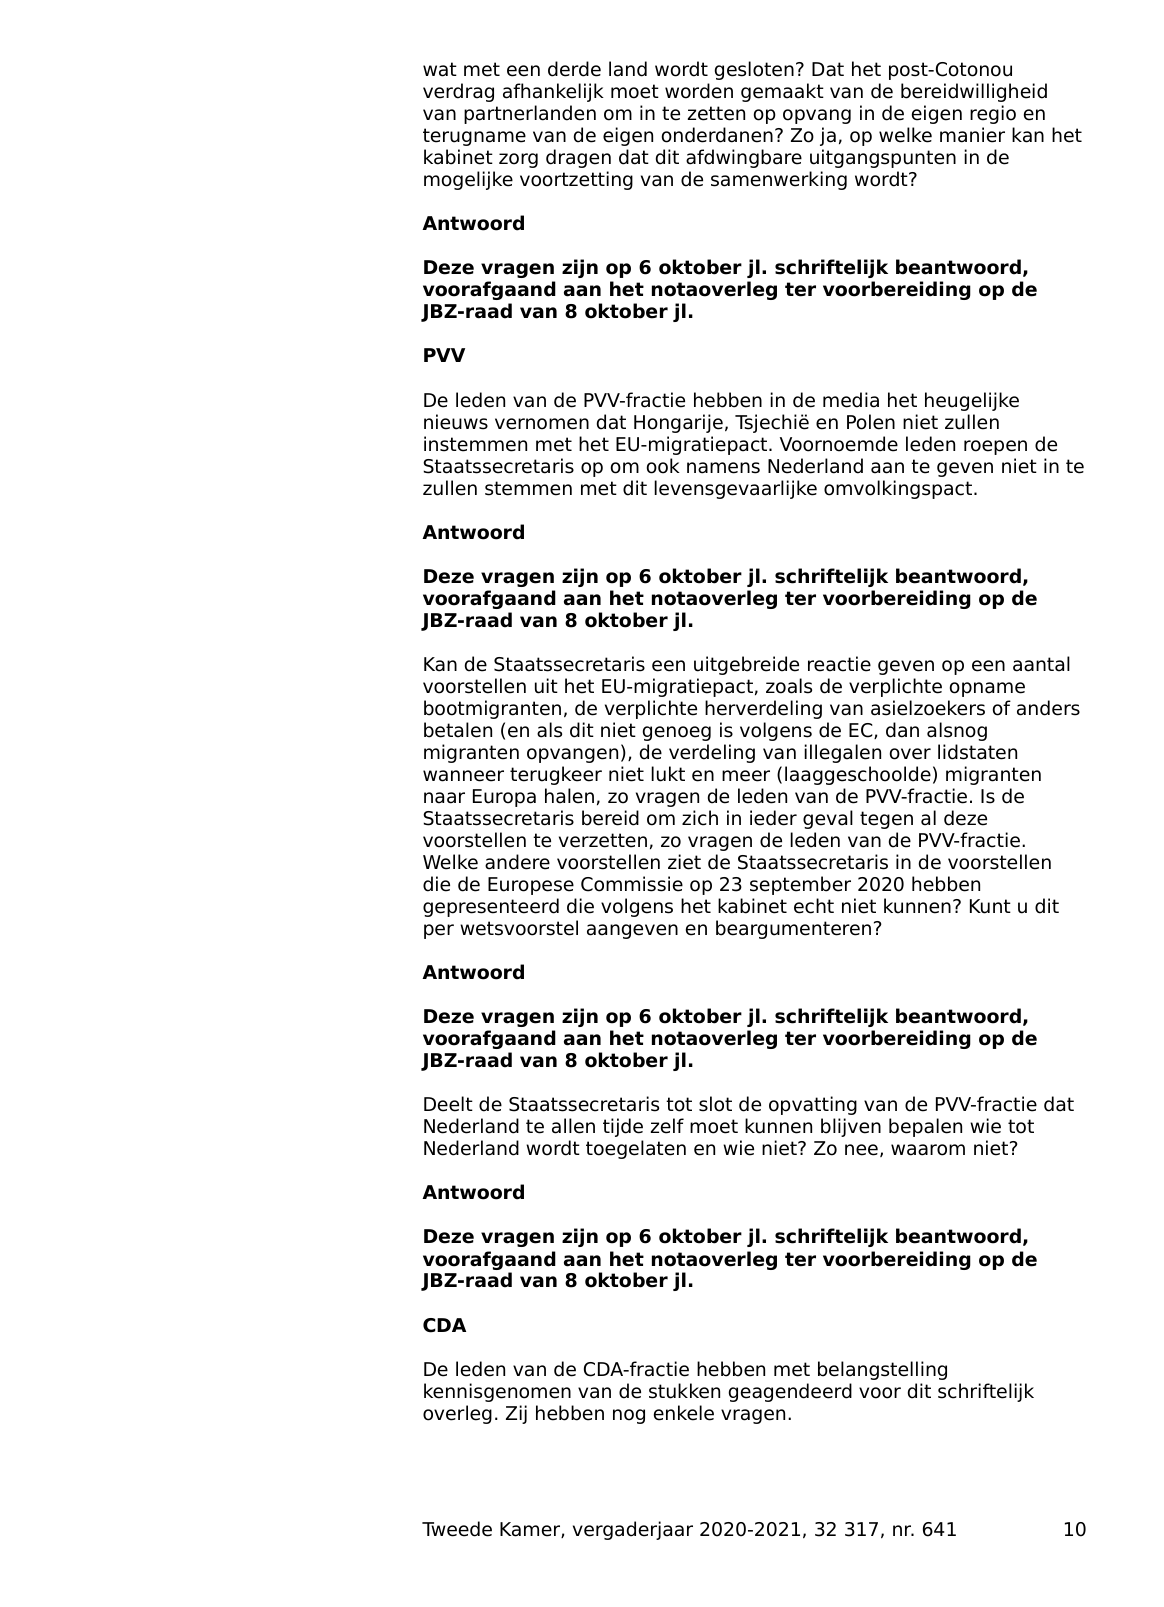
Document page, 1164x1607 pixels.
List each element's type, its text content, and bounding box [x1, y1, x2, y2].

subtitle Antwoord [422, 213, 1087, 235]
text De leden van de CDA-fractie hebben met belangstelling kennisgenomen van de stukken geagendeerd voor dit schriftelijk overleg. Zij hebben nog enkele vragen. [422, 1359, 1087, 1425]
subtitle PVV [422, 345, 1087, 367]
text Deelt de Staatssecretaris tot slot de opvatting van de PVV-fractie dat Nederland te allen tijde zelf moet kunnen blijven bepalen wie tot Nederland wordt toegelaten en wie niet? Zo nee, waarom niet? [422, 1094, 1087, 1160]
text De leden van de PVV-fractie hebben in de media het heugelijke nieuws vernomen dat Hongarije, Tsjechië en Polen niet zullen instemmen met het EU-migratiepact. Voornoemde leden roepen de Staatssecretaris op om ook namens Nederland aan te geven niet in te zullen stemmen met dit levensgevaarlijke omvolkingspact. [422, 389, 1087, 499]
text Deze vragen zijn op 6 oktober jl. schriftelijk beantwoord, voorafgaand aan het notaoverleg ter voorbereiding op de JBZ-raad van 8 oktober jl. [422, 1226, 1087, 1292]
text Welke andere voorstellen ziet de Staatssecretaris in de voorstellen die de Europese Commissie op 23 september 2020 hebben gepresenteerd die volgens het kabinet echt niet kunnen? Kunt u dit per wetsvoorstel aangeven en beargumenteren? [422, 852, 1087, 940]
text Deze vragen zijn op 6 oktober jl. schriftelijk beantwoord, voorafgaand aan het notaoverleg ter voorbereiding op de JBZ-raad van 8 oktober jl. [422, 257, 1087, 323]
text Deze vragen zijn op 6 oktober jl. schriftelijk beantwoord, voorafgaand aan het notaoverleg ter voorbereiding op de JBZ-raad van 8 oktober jl. [422, 1006, 1087, 1072]
text Kan de Staatssecretaris een uitgebreide reactie geven op een aantal voorstellen uit het EU-migratiepact, zoals de verplichte opname bootmigranten, de verplichte herverdeling van asielzoekers of anders betalen (en als dit niet genoeg is volgens de EC, dan alsnog migranten opvangen), de verdeling van illegalen over lidstaten wanneer terugkeer niet lukt en meer (laaggeschoolde) migranten naar Europa halen, zo vragen de leden van de PVV-fractie. Is de Staatssecretaris bereid om zich in ieder geval tegen al deze voorstellen te verzetten, zo vragen de leden van de PVV-fractie. [422, 654, 1087, 852]
subtitle Antwoord [422, 1182, 1087, 1204]
subtitle CDA [422, 1314, 1087, 1337]
subtitle Antwoord [422, 522, 1087, 544]
text Deze vragen zijn op 6 oktober jl. schriftelijk beantwoord, voorafgaand aan het notaoverleg ter voorbereiding op de JBZ-raad van 8 oktober jl. [422, 566, 1087, 632]
subtitle Antwoord [422, 962, 1087, 984]
text wat met een derde land wordt gesloten? Dat het post-Cotonou verdrag afhankelijk moet worden gemaakt van de bereidwilligheid van partnerlanden om in te zetten op opvang in de eigen regio en terugname van de eigen onderdanen? Zo ja, op welke manier kan het kabinet zorg dragen dat dit afdwingbare uitgangspunten in de mogelijke voortzetting van de samenwerking wordt? [422, 59, 1087, 191]
